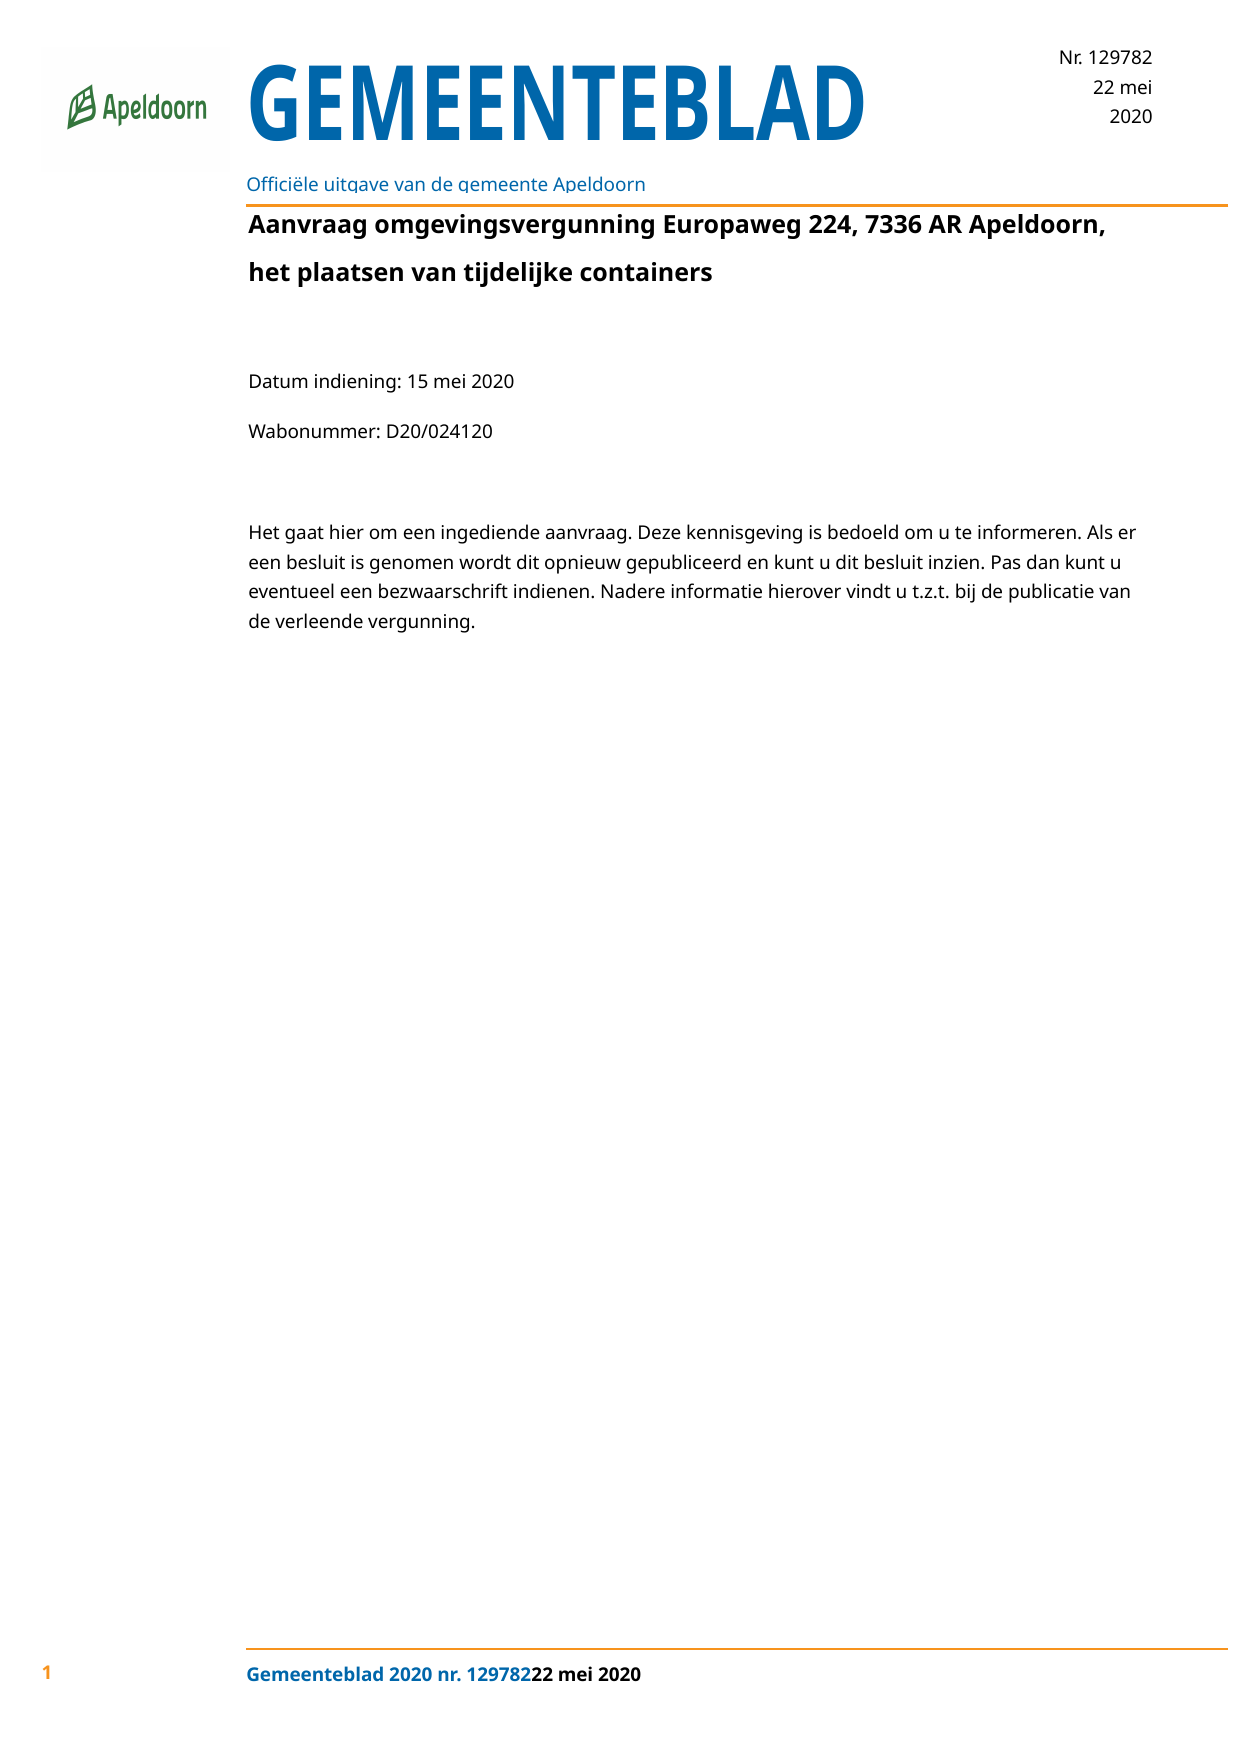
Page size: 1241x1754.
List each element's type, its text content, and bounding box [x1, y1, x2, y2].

picture [41, 47, 231, 172]
text Wabonummer: D20/024120 [248, 419, 1152, 444]
text Het gaat hier om een ingediende aanvraag. Deze kennisgeving is bedoeld om u te informeren. Als er een besluit is genomen wordt dit opnieuw gepubliceerd en kunt u dit besluit inzien. Pas dan kunt u eventueel een bezwaarschrift indienen. Nadere informatie hierover vindt u t.z.t. bij de publicatie van de verleende vergunning. [248, 519, 1152, 634]
text Aanvraag omgevingsvergunning Europaweg 224, 7336 AR Apeldoorn, het plaatsen van tijdelijke containers [248, 207, 1152, 288]
text Datum indiening: 15 mei 2020 [248, 368, 1152, 394]
